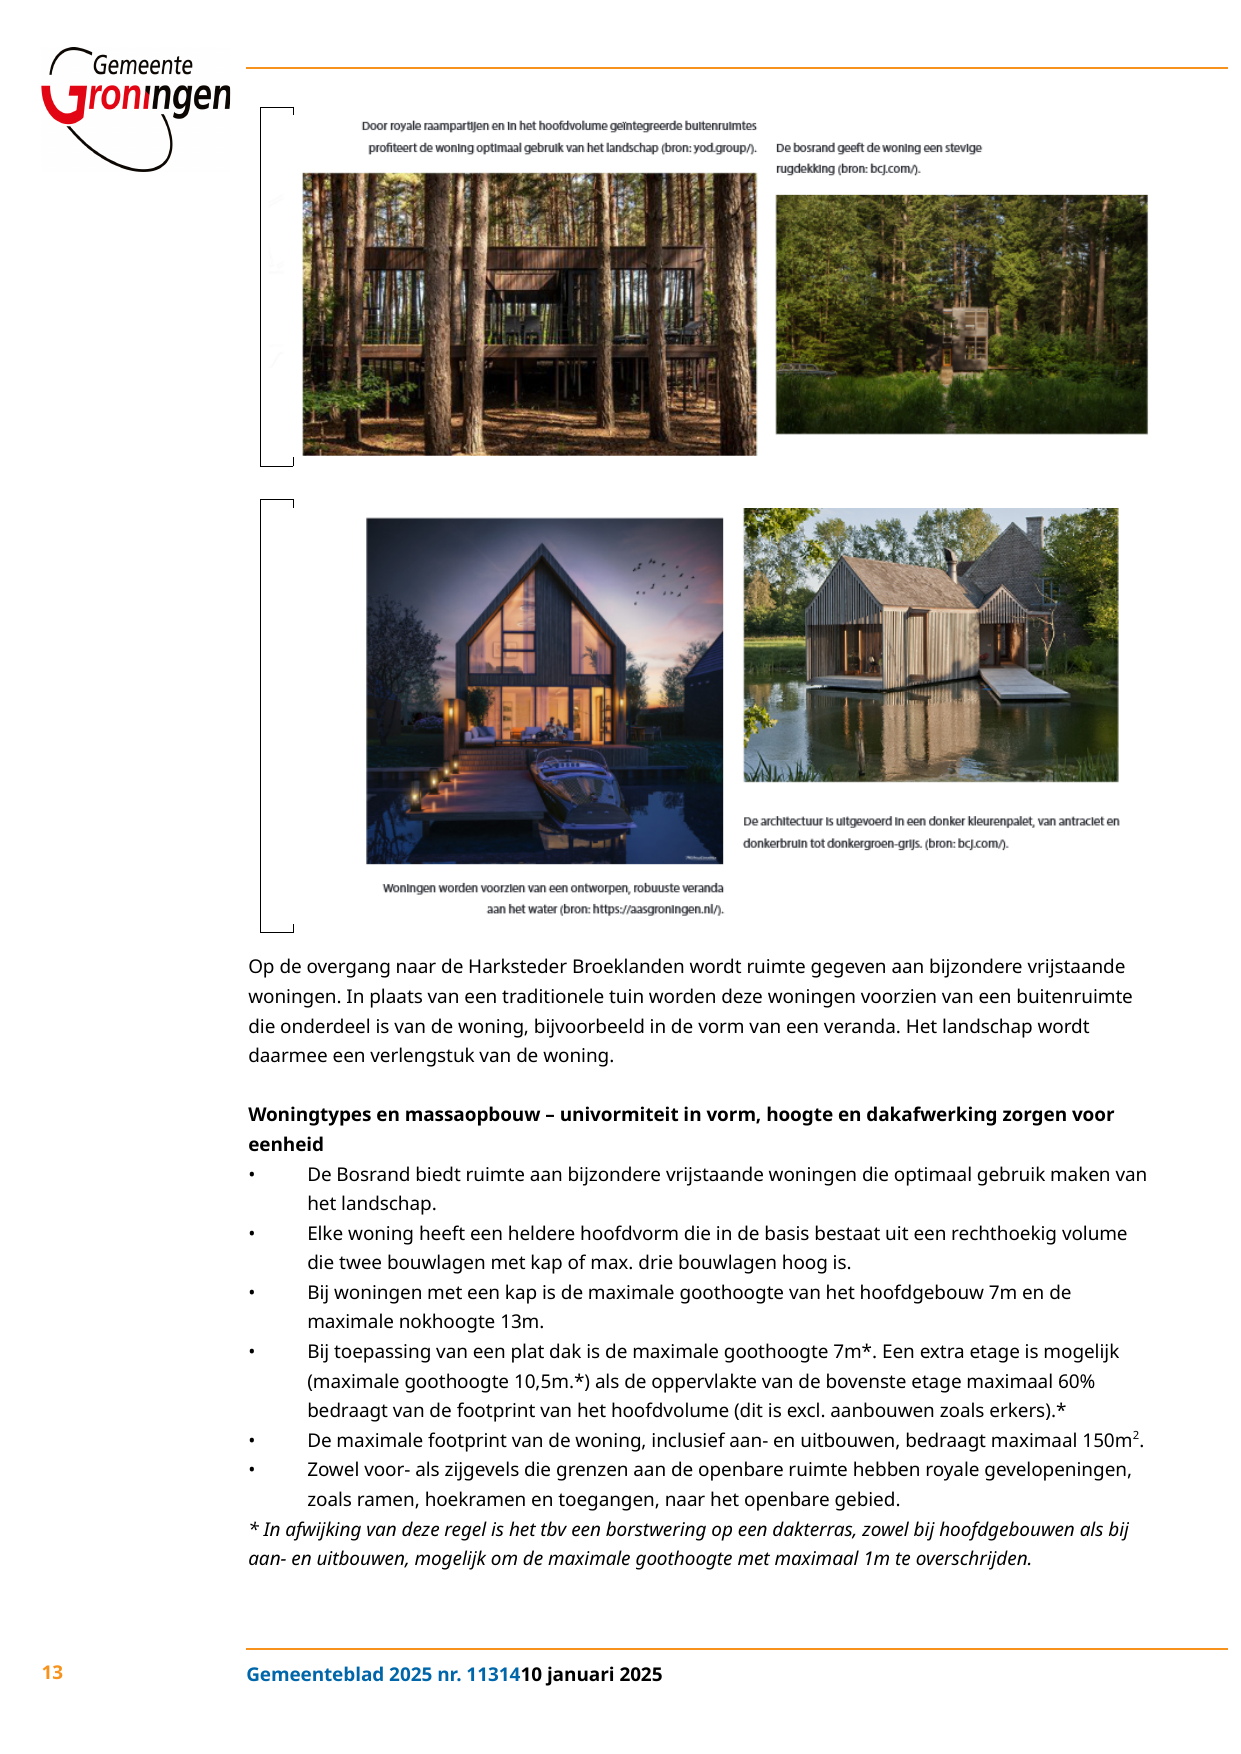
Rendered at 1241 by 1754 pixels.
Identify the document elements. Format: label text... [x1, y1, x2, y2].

list De Bosrand biedt ruimte aan bijzondere vrijstaande woningen die optimaal gebruik maken van het landschap. [248, 1161, 1152, 1216]
text * In afwijking van deze regel is het tbv een borstwering op een dakterras, zowel bij hoofdgebouwen als bij aan- en uitbouwen, mogelijk om de maximale goothoogte met maximaal 1m te overschrijden. [248, 1516, 1152, 1571]
list Bij woningen met een kap is de maximale goothoogte van het hoofdgebouw 7m en de maximale nokhoogte 13m. [248, 1279, 1152, 1334]
picture [268, 508, 1155, 924]
list Zowel voor- als zijgevels die grenzen aan de openbare ruimte hebben royale gevelopeningen, zoals ramen, hoekramen en toegangen, naar het openbare gebied. [248, 1457, 1152, 1512]
list Elke woning heeft een heldere hoofdvorm die in de basis bestaat uit een rechthoekig volume die twee bouwlagen met kap of max. drie bouwlagen hoog is. [248, 1220, 1152, 1275]
picture [268, 115, 1155, 457]
picture [41, 47, 231, 172]
text Woningtypes en massaopbouw – univormiteit in vorm, hoogte en dakafwerking zorgen voor eenheid [248, 1102, 1152, 1157]
text Op de overgang naar de Harksteder Broeklanden wordt ruimte gegeven aan bijzondere vrijstaande woningen. In plaats van een traditionele tuin worden deze woningen voorzien van een buitenruimte die onderdeel is van de woning, bijvoorbeeld in de vorm van een veranda. Het landschap wordt daarmee een verlengstuk van de woning. [248, 954, 1152, 1068]
list Bij toepassing van een plat dak is de maximale goothoogte 7m*. Een extra etage is mogelijk (maximale goothoogte 10,5m.*) als de oppervlakte van de bovenste etage maximaal 60% bedraagt van de footprint van het hoofdvolume (dit is excl. aanbouwen zoals erkers).* [248, 1338, 1152, 1423]
list De maximale footprint van de woning, inclusief aan- en uitbouwen, bedraagt maximaal 150m2. [248, 1427, 1152, 1453]
